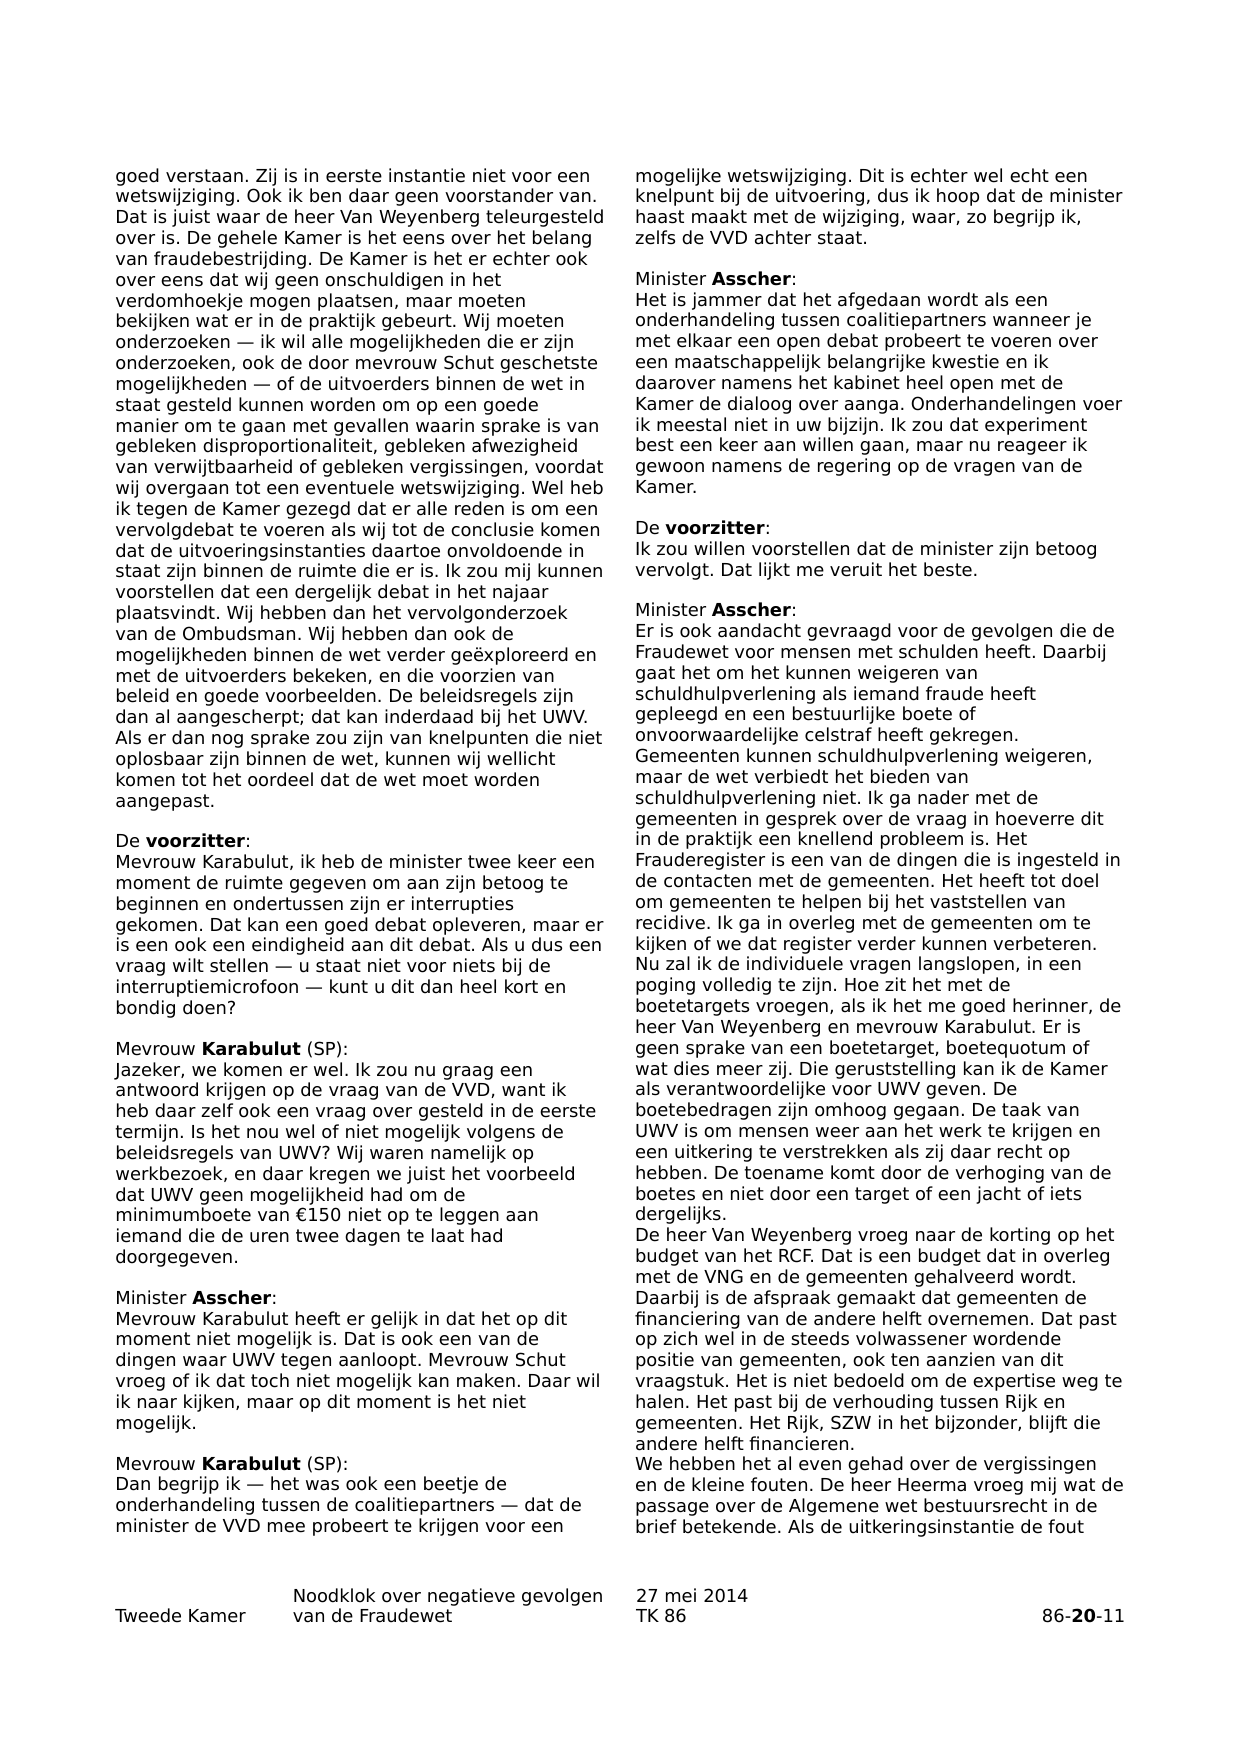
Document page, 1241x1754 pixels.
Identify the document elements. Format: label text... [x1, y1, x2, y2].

text Ik zou willen voorstellen dat de minister zijn betoog vervolgt. Dat lijkt me veruit het beste. [635, 538, 1125, 580]
text Minister Asscher: [635, 600, 1125, 621]
text Minister Asscher: [635, 269, 1125, 289]
text Het is jammer dat het afgedaan wordt als een onderhandeling tussen coalitiepartners wanneer je met elkaar een open debat probeert te voeren over een maatschappelijk belangrijke kwestie en ik daarover namens het kabinet heel open met de Kamer de dialoog over aanga. Onderhandelingen voer ik meestal niet in uw bijzijn. Ik zou dat experiment best een keer aan willen gaan, maar nu reageer ik gewoon namens de regering op de vragen van de Kamer. [635, 289, 1125, 498]
text Mevrouw Karabulut heeft er gelijk in dat het op dit moment niet mogelijk is. Dat is ook een van de dingen waar UWV tegen aanloopt. Mevrouw Schut vroeg of ik dat toch niet mogelijk kan maken. Daar wil ik naar kijken, maar op dit moment is het niet mogelijk. [115, 1308, 605, 1433]
text Mevrouw Karabulut, ik heb de minister twee keer een moment de ruimte gegeven om aan zijn betoog te beginnen en ondertussen zijn er interrupties gekomen. Dat kan een goed debat opleveren, maar er is een ook een eindigheid aan dit debat. Als u dus een vraag wilt stellen — u staat niet voor niets bij de interruptiemicrofoon — kunt u dit dan heel kort en bondig doen? [115, 852, 605, 1018]
text Nu zal ik de individuele vragen langslopen, in een poging volledig te zijn. Hoe zit het met de boetetargets vroegen, als ik het me goed herinner, de heer Van Weyenberg en mevrouw Karabulut. Er is geen sprake van een boetetarget, boetequotum of wat dies meer zij. Die geruststelling kan ik de Kamer als verantwoordelijke voor UWV geven. De boetebedragen zijn omhoog gegaan. De taak van UWV is om mensen weer aan het werk te krijgen en een uitkering te verstrekken als zij daar recht op hebben. De toename komt door de verhoging van de boetes en niet door een target of een jacht of iets dergelijks. [635, 954, 1125, 1225]
text Mevrouw Karabulut (SP): [115, 1038, 605, 1059]
text Minister Asscher: [115, 1288, 605, 1308]
text Dan begrijp ik — het was ook een beetje de onderhandeling tussen de coalitiepartners — dat de minister de VVD mee probeert te krijgen voor een [115, 1474, 605, 1537]
text mogelijke wetswijziging. Dit is echter wel echt een knelpunt bij de uitvoering, dus ik hoop dat de minister haast maakt met de wijziging, waar, zo begrijp ik, zelfs de VVD achter staat. [635, 165, 1125, 249]
text De heer Van Weyenberg vroeg naar de korting op het budget van het RCF. Dat is een budget dat in overleg met de VNG en de gemeenten gehalveerd wordt. Daarbij is de afspraak gemaakt dat gemeenten de financiering van de andere helft overnemen. Dat past op zich wel in de steeds volwassener wordende positie van gemeenten, ook ten aanzien van dit vraagstuk. Het is niet bedoeld om de expertise weg te halen. Het past bij de verhouding tussen Rijk en gemeenten. Het Rijk, SZW in het bijzonder, blijft die andere helft financieren. [635, 1225, 1125, 1454]
text Jazeker, we komen er wel. Ik zou nu graag een antwoord krijgen op de vraag van de VVD, want ik heb daar zelf ook een vraag over gesteld in de eerste termijn. Is het nou wel of niet mogelijk volgens de beleidsregels van UWV? Wij waren namelijk op werkbezoek, en daar kregen we juist het voorbeeld dat UWV geen mogelijkheid had om de minimumboete van €150 niet op te leggen aan iemand die de uren twee dagen te laat had doorgegeven. [115, 1059, 605, 1268]
text Mevrouw Karabulut (SP): [115, 1453, 605, 1474]
text De voorzitter: [635, 518, 1125, 538]
text goed verstaan. Zij is in eerste instantie niet voor een wetswijziging. Ook ik ben daar geen voorstander van. Dat is juist waar de heer Van Weyenberg teleurgesteld over is. De gehele Kamer is het eens over het belang van fraudebestrijding. De Kamer is het er echter ook over eens dat wij geen onschuldigen in het verdomhoekje mogen plaatsen, maar moeten bekijken wat er in de praktijk gebeurt. Wij moeten onderzoeken — ik wil alle mogelijkheden die er zijn onderzoeken, ook de door mevrouw Schut geschetste mogelijkheden — of de uitvoerders binnen de wet in staat gesteld kunnen worden om op een goede manier om te gaan met gevallen waarin sprake is van gebleken disproportionaliteit, gebleken afwezigheid van verwijtbaarheid of gebleken vergissingen, voordat wij overgaan tot een eventuele wetswijziging. Wel heb ik tegen de Kamer gezegd dat er alle reden is om een vervolgdebat te voeren als wij tot de conclusie komen dat de uitvoeringsinstanties daartoe onvoldoende in staat zijn binnen de ruimte die er is. Ik zou mij kunnen voorstellen dat een dergelijk debat in het najaar plaatsvindt. Wij hebben dan het vervolgonderzoek van de Ombudsman. Wij hebben dan ook de mogelijkheden binnen de wet verder geëxploreerd en met de uitvoerders bekeken, en die voorzien van beleid en goede voorbeelden. De beleidsregels zijn dan al aangescherpt; dat kan inderdaad bij het UWV. Als er dan nog sprake zou zijn van knelpunten die niet oplosbaar zijn binnen de wet, kunnen wij wellicht komen tot het oordeel dat de wet moet worden aangepast. [115, 165, 605, 811]
text De voorzitter: [115, 831, 605, 852]
text Er is ook aandacht gevraagd voor de gevolgen die de Fraudewet voor mensen met schulden heeft. Daarbij gaat het om het kunnen weigeren van schuldhulpverlening als iemand fraude heeft gepleegd en een bestuurlijke boete of onvoorwaardelijke celstraf heeft gekregen. Gemeenten kunnen schuldhulpverlening weigeren, maar de wet verbiedt het bieden van schuldhulpverlening niet. Ik ga nader met de gemeenten in gesprek over de vraag in hoeverre dit in de praktijk een knellend probleem is. Het Frauderegister is een van de dingen die is ingesteld in de contacten met de gemeenten. Het heeft tot doel om gemeenten te helpen bij het vaststellen van recidive. Ik ga in overleg met de gemeenten om te kijken of we dat register verder kunnen verbeteren. [635, 621, 1125, 954]
text We hebben het al even gehad over de vergissingen en de kleine fouten. De heer Heerma vroeg mij wat de passage over de Algemene wet bestuursrecht in de brief betekende. Als de uitkeringsinstantie de fout [635, 1454, 1125, 1537]
